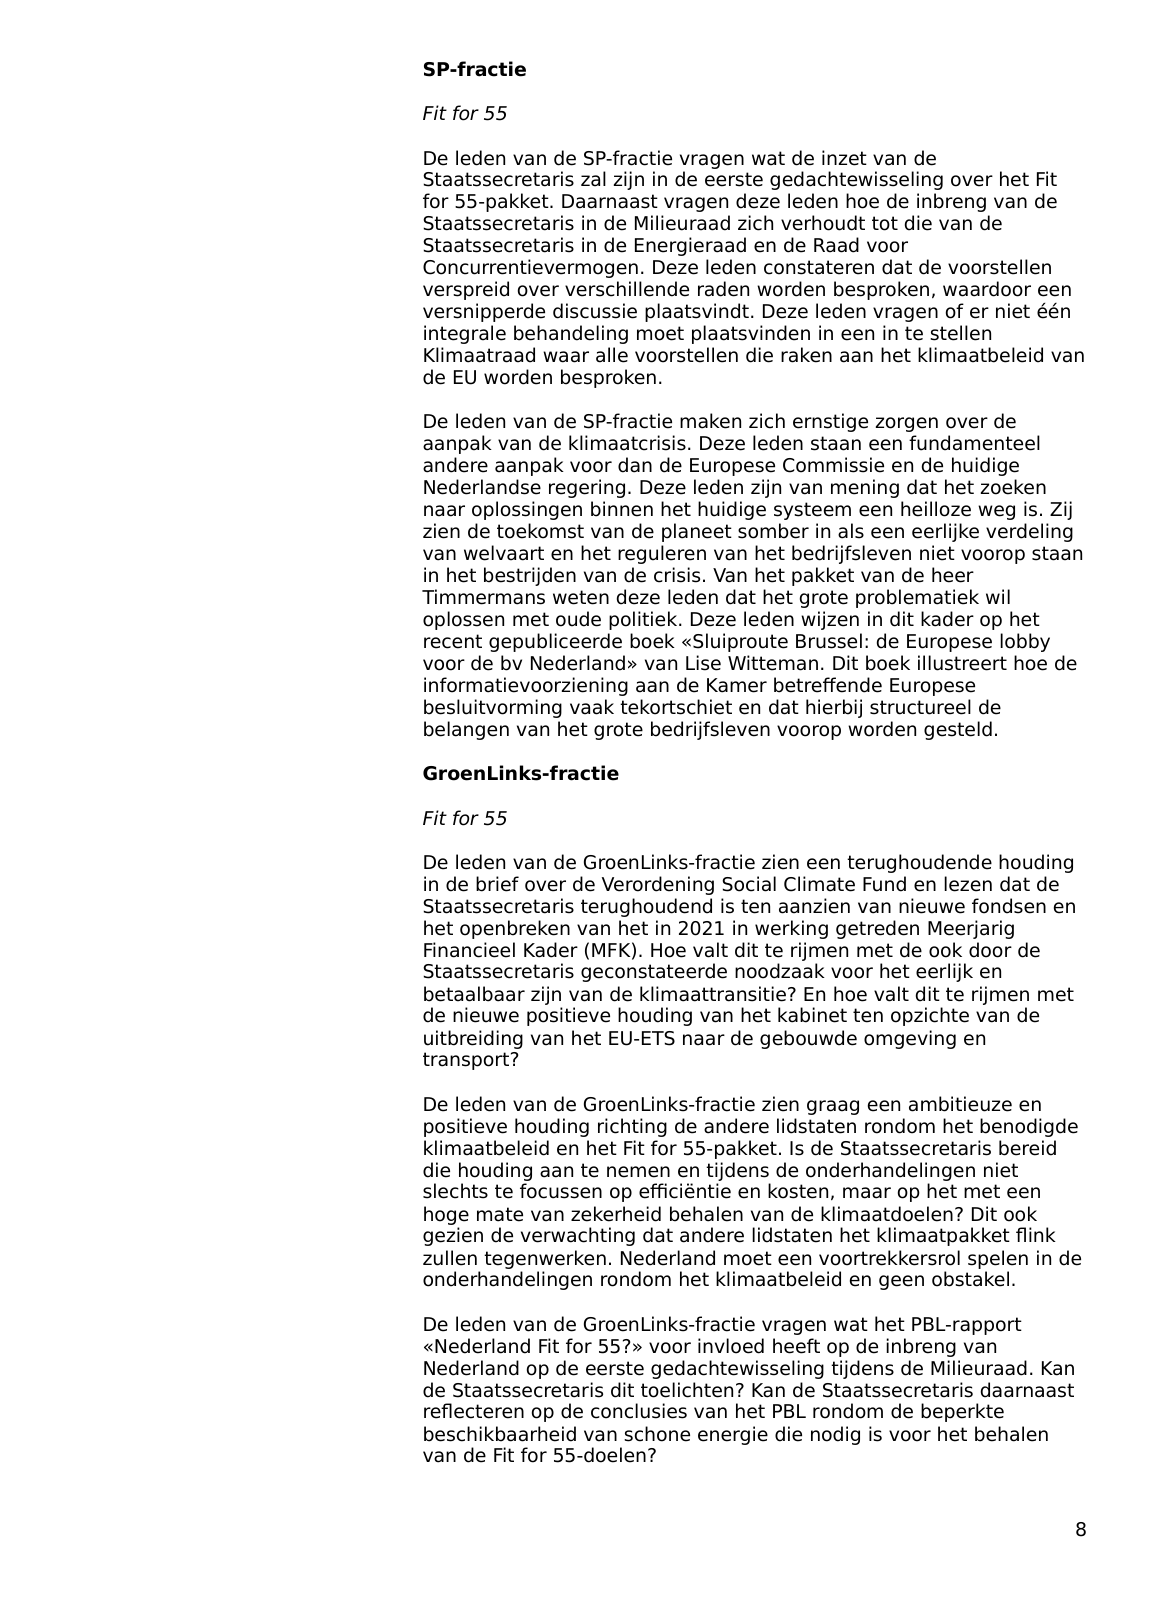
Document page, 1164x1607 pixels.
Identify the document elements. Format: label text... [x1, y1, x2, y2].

text De leden van de GroenLinks-fractie zien een terughoudende houding in de brief over de Verordening Social Climate Fund en lezen dat de Staatssecretaris terughoudend is ten aanzien van nieuwe fondsen en het openbreken van het in 2021 in werking getreden Meerjarig Financieel Kader (MFK). Hoe valt dit te rijmen met de ook door de Staatssecretaris geconstateerde noodzaak voor het eerlijk en betaalbaar zijn van de klimaattransitie? En hoe valt dit te rijmen met de nieuwe positieve houding van het kabinet ten opzichte van de uitbreiding van het EU-ETS naar de gebouwde omgeving en transport? [422, 852, 1087, 1071]
text De leden van de SP-fractie maken zich ernstige zorgen over de aanpak van de klimaatcrisis. Deze leden staan een fundamenteel andere aanpak voor dan de Europese Commissie en de huidige Nederlandse regering. Deze leden zijn van mening dat het zoeken naar oplossingen binnen het huidige systeem een heilloze weg is. Zij zien de toekomst van de planeet somber in als een eerlijke verdeling van welvaart en het reguleren van het bedrijfsleven niet voorop staan in het bestrijden van de crisis. Van het pakket van de heer Timmermans weten deze leden dat het grote problematiek wil oplossen met oude politiek. Deze leden wijzen in dit kader op het recent gepubliceerde boek «Sluiproute Brussel: de Europese lobby voor de bv Nederland» van Lise Witteman. Dit boek illustreert hoe de informatievoorziening aan de Kamer betreffende Europese besluitvorming vaak tekortschiet en dat hierbij structureel de belangen van het grote bedrijfsleven voorop worden gesteld. [422, 411, 1087, 741]
text De leden van de SP-fractie vragen wat de inzet van de Staatssecretaris zal zijn in de eerste gedachtewisseling over het Fit for 55-pakket. Daarnaast vragen deze leden hoe de inbreng van de Staatssecretaris in de Milieuraad zich verhoudt tot die van de Staatssecretaris in de Energieraad en de Raad voor Concurrentievermogen. Deze leden constateren dat de voorstellen verspreid over verschillende raden worden besproken, waardoor een versnipperde discussie plaatsvindt. Deze leden vragen of er niet één integrale behandeling moet plaatsvinden in een in te stellen Klimaatraad waar alle voorstellen die raken aan het klimaatbeleid van de EU worden besproken. [422, 147, 1087, 389]
text De leden van de GroenLinks-fractie zien graag een ambitieuze en positieve houding richting de andere lidstaten rondom het benodigde klimaatbeleid en het Fit for 55-pakket. Is de Staatssecretaris bereid die houding aan te nemen en tijdens de onderhandelingen niet slechts te focussen op efficiëntie en kosten, maar op het met een hoge mate van zekerheid behalen van de klimaatdoelen? Dit ook gezien de verwachting dat andere lidstaten het klimaatpakket flink zullen tegenwerken. Nederland moet een voortrekkersrol spelen in de onderhandelingen rondom het klimaatbeleid en geen obstakel. [422, 1093, 1087, 1291]
subtitle Fit for 55 [422, 807, 1087, 829]
subtitle GroenLinks-fractie [422, 763, 1087, 785]
text De leden van de GroenLinks-fractie vragen wat het PBL-rapport «Nederland Fit for 55?» voor invloed heeft op de inbreng van Nederland op de eerste gedachtewisseling tijdens de Milieuraad. Kan de Staatssecretaris dit toelichten? Kan de Staatssecretaris daarnaast reflecteren op de conclusies van het PBL rondom de beperkte beschikbaarheid van schone energie die nodig is voor het behalen van de Fit for 55-doelen? [422, 1313, 1087, 1467]
subtitle SP-fractie [422, 59, 1087, 81]
subtitle Fit for 55 [422, 103, 1087, 125]
